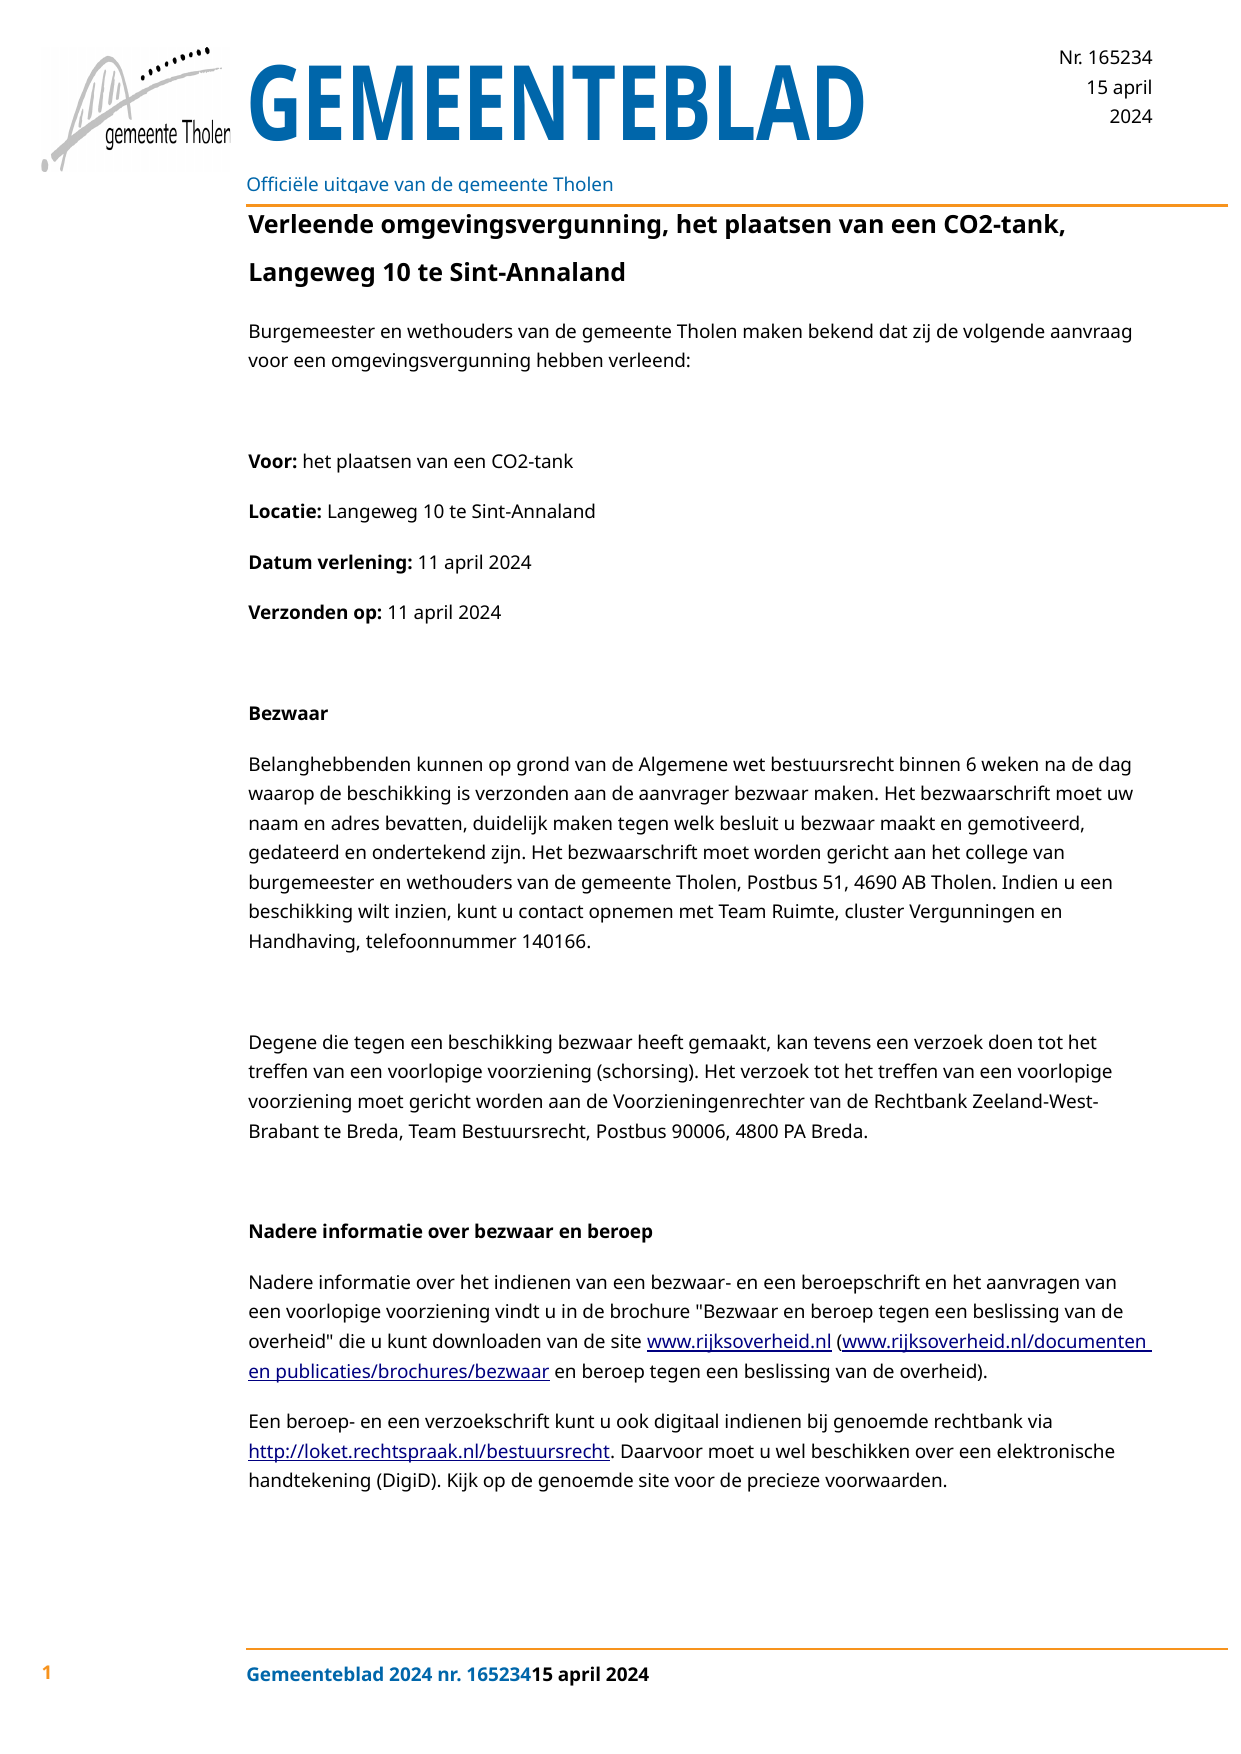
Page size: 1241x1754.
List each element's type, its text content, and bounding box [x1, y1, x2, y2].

text Burgemeester en wethouders van de gemeente Tholen maken bekend dat zij de volgende aanvraag voor een omgevingsvergunning hebben verleend: [248, 318, 1152, 373]
text Verzonden op: 11 april 2024 [248, 599, 1152, 625]
picture [41, 47, 231, 172]
text Nadere informatie over bezwaar en beroep [248, 1219, 1152, 1244]
text Datum verlening: 11 april 2024 [248, 549, 1152, 575]
text Voor: het plaatsen van een CO2-tank [248, 448, 1152, 474]
text Een beroep- en een verzoekschrift kunt u ook digitaal indienen bij genoemde rechtbank via http://loket.rechtspraak.nl/bestuursrecht. Daarvoor moet u wel beschikken over een elektronische handtekening (DigiD). Kijk op de genoemde site voor de precieze voorwaarden. [248, 1408, 1152, 1493]
text Locatie: Langeweg 10 te Sint-Annaland [248, 499, 1152, 524]
text Bezwaar [248, 700, 1152, 726]
text Nadere informatie over het indienen van een bezwaar- en een beroepschrift en het aanvragen van een voorlopige voorziening vindt u in de brochure "Bezwaar en beroep tegen een beslissing van de overheid" die u kunt downloaden van de site www.rijksoverheid.nl (www.rijksoverheid.nl/documenten en publicaties/brochures/bezwaar en beroep tegen een beslissing van de overheid). [248, 1269, 1152, 1384]
text Degene die tegen een beschikking bezwaar heeft gemaakt, kan tevens een verzoek doen tot het treffen van een voorlopige voorziening (schorsing). Het verzoek tot het treffen van een voorlopige voorziening moet gericht worden aan de Voorzieningenrechter van de Rechtbank Zeeland-West-Brabant te Breda, Team Bestuursrecht, Postbus 90006, 4800 PA Breda. [248, 1029, 1152, 1144]
text Verleende omgevingsvergunning, het plaatsen van een CO2-tank, Langeweg 10 te Sint-Annaland [248, 207, 1152, 288]
text Belanghebbenden kunnen op grond van de Algemene wet bestuursrecht binnen 6 weken na de dag waarop de beschikking is verzonden aan de aanvrager bezwaar maken. Het bezwaarschrift moet uw naam en adres bevatten, duidelijk maken tegen welk besluit u bezwaar maakt en gemotiveerd, gedateerd en ondertekend zijn. Het bezwaarschrift moet worden gericht aan het college van burgemeester en wethouders van de gemeente Tholen, Postbus 51, 4690 AB Tholen. Indien u een beschikking wilt inzien, kunt u contact opnemen met Team Ruimte, cluster Vergunningen en Handhaving, telefoonnummer 140166. [248, 751, 1152, 954]
